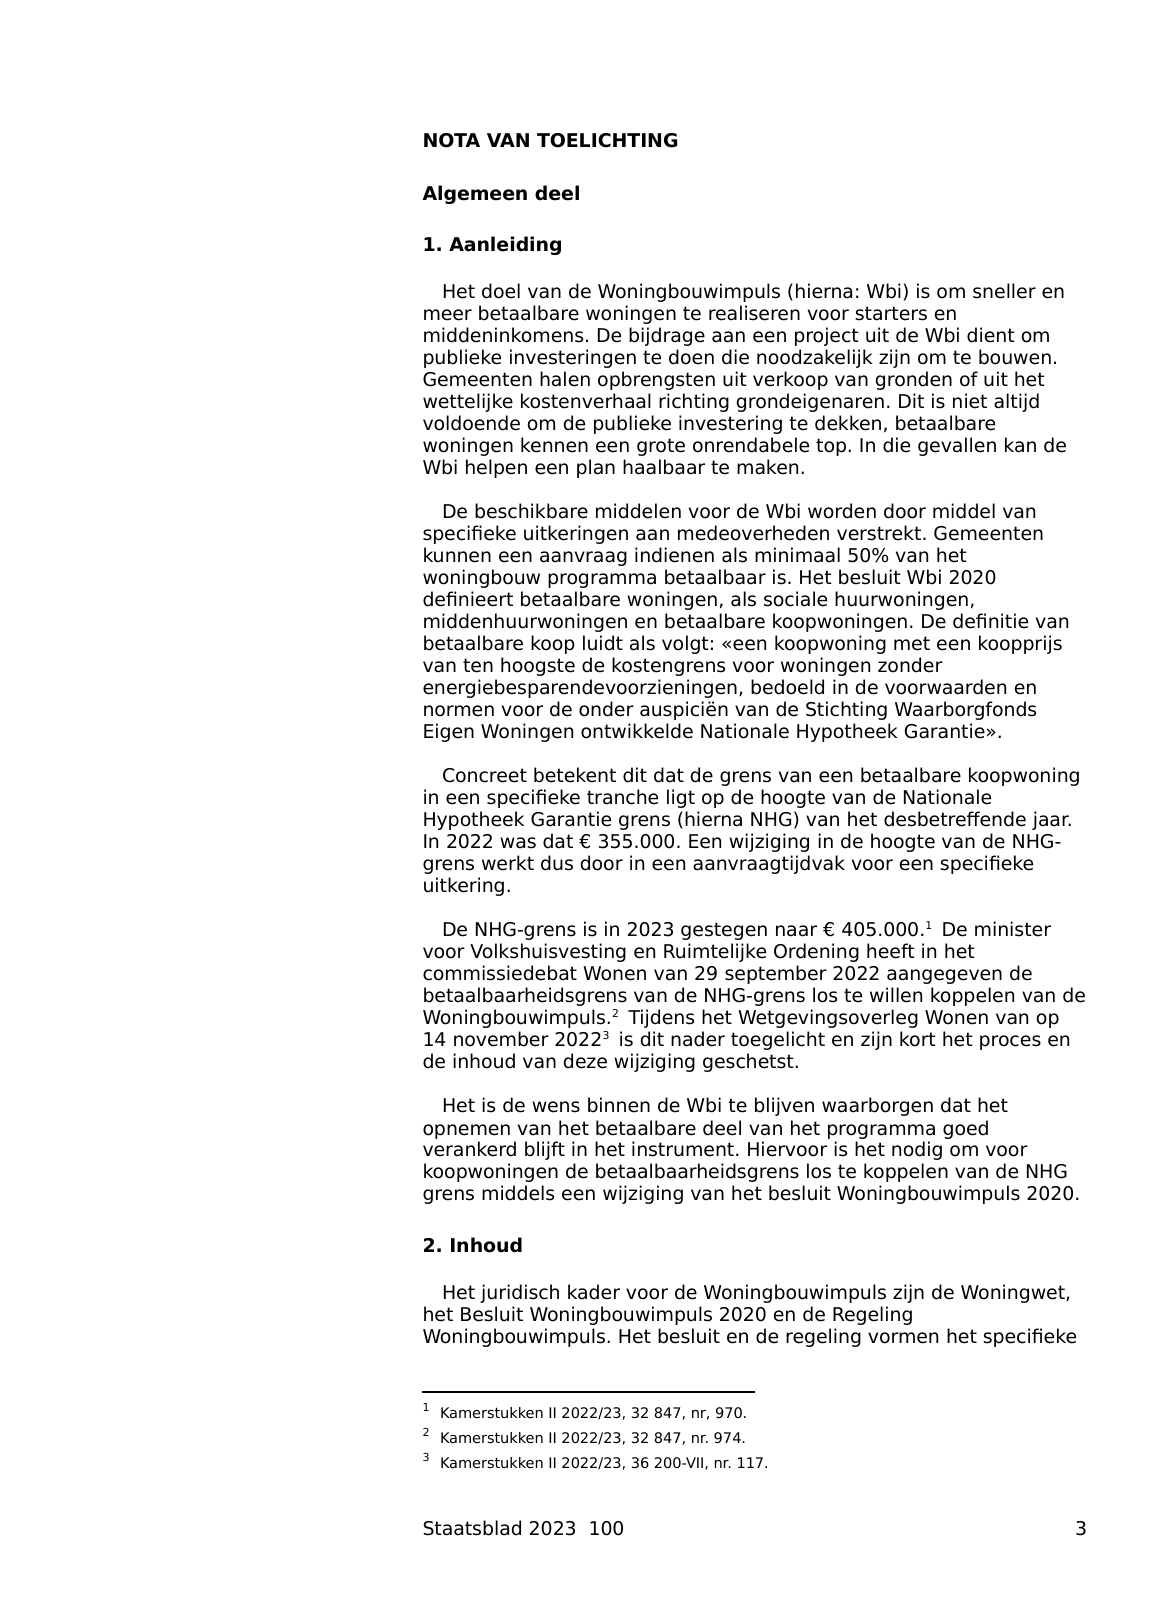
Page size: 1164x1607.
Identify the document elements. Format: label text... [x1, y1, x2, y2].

text Kamerstukken II 2022/23, 36 200-VII, nr. 117. [422, 1451, 1087, 1473]
text De beschikbare middelen voor de Wbi worden door middel van specifieke uitkeringen aan medeoverheden verstrekt. Gemeenten kunnen een aanvraag indienen als minimaal 50% van het woningbouw programma betaalbaar is. Het besluit Wbi 2020 definieert betaalbare woningen, als sociale huurwoningen, middenhuurwoningen en betaalbare koopwoningen. De definitie van betaalbare koop luidt als volgt: «een koopwoning met een koopprijs van ten hoogste de kostengrens voor woningen zonder energiebesparendevoorzieningen, bedoeld in de voorwaarden en normen voor de onder auspiciën van de Stichting Waarborgfonds Eigen Woningen ontwikkelde Nationale Hypotheek Garantie». [422, 501, 1087, 743]
text Kamerstukken II 2022/23, 32 847, nr, 970. [422, 1401, 1087, 1423]
subtitle NOTA VAN TOELICHTING [422, 130, 1087, 152]
text Concreet betekent dit dat de grens van een betaalbare koopwoning in een specifieke tranche ligt op de hoogte van de Nationale Hypotheek Garantie grens (hierna NHG) van het desbetreffende jaar. In 2022 was dat € 355.000. Een wijziging in de hoogte van de NHG-grens werkt dus door in een aanvraagtijdvak voor een specifieke uitkering. [422, 765, 1087, 897]
subtitle 2. Inhoud [422, 1235, 1087, 1257]
text Het doel van de Woningbouwimpuls (hierna: Wbi) is om sneller en meer betaalbare woningen te realiseren voor starters en middeninkomens. De bijdrage aan een project uit de Wbi dient om publieke investeringen te doen die noodzakelijk zijn om te bouwen. Gemeenten halen opbrengsten uit verkoop van gronden of uit het wettelijke kostenverhaal richting grondeigenaren. Dit is niet altijd voldoende om de publieke investering te dekken, betaalbare woningen kennen een grote onrendabele top. In die gevallen kan de Wbi helpen een plan haalbaar te maken. [422, 281, 1087, 479]
subtitle 1. Aanleiding [422, 234, 1087, 256]
text Het juridisch kader voor de Woningbouwimpuls zijn de Woningwet, het Besluit Woningbouwimpuls 2020 en de Regeling Woningbouwimpuls. Het besluit en de regeling vormen het specifieke [422, 1282, 1087, 1348]
text De NHG-grens is in 2023 gestegen naar € 405.000. De minister voor Volkshuisvesting en Ruimtelijke Ordening heeft in het commissiedebat Wonen van 29 september 2022 aangegeven de betaalbaarheidsgrens van de NHG-grens los te willen koppelen van de Woningbouwimpuls. Tijdens het Wetgevingsoverleg Wonen van op 14 november 2022 is dit nader toegelicht en zijn kort het proces en de inhoud van deze wijziging geschetst. [422, 919, 1087, 1073]
subtitle Algemeen deel [422, 182, 1087, 204]
text Kamerstukken II 2022/23, 32 847, nr. 974. [422, 1426, 1087, 1448]
text Het is de wens binnen de Wbi te blijven waarborgen dat het opnemen van het betaalbare deel van het programma goed verankerd blijft in het instrument. Hiervoor is het nodig om voor koopwoningen de betaalbaarheidsgrens los te koppelen van de NHG grens middels een wijziging van het besluit Woningbouwimpuls 2020. [422, 1095, 1087, 1205]
